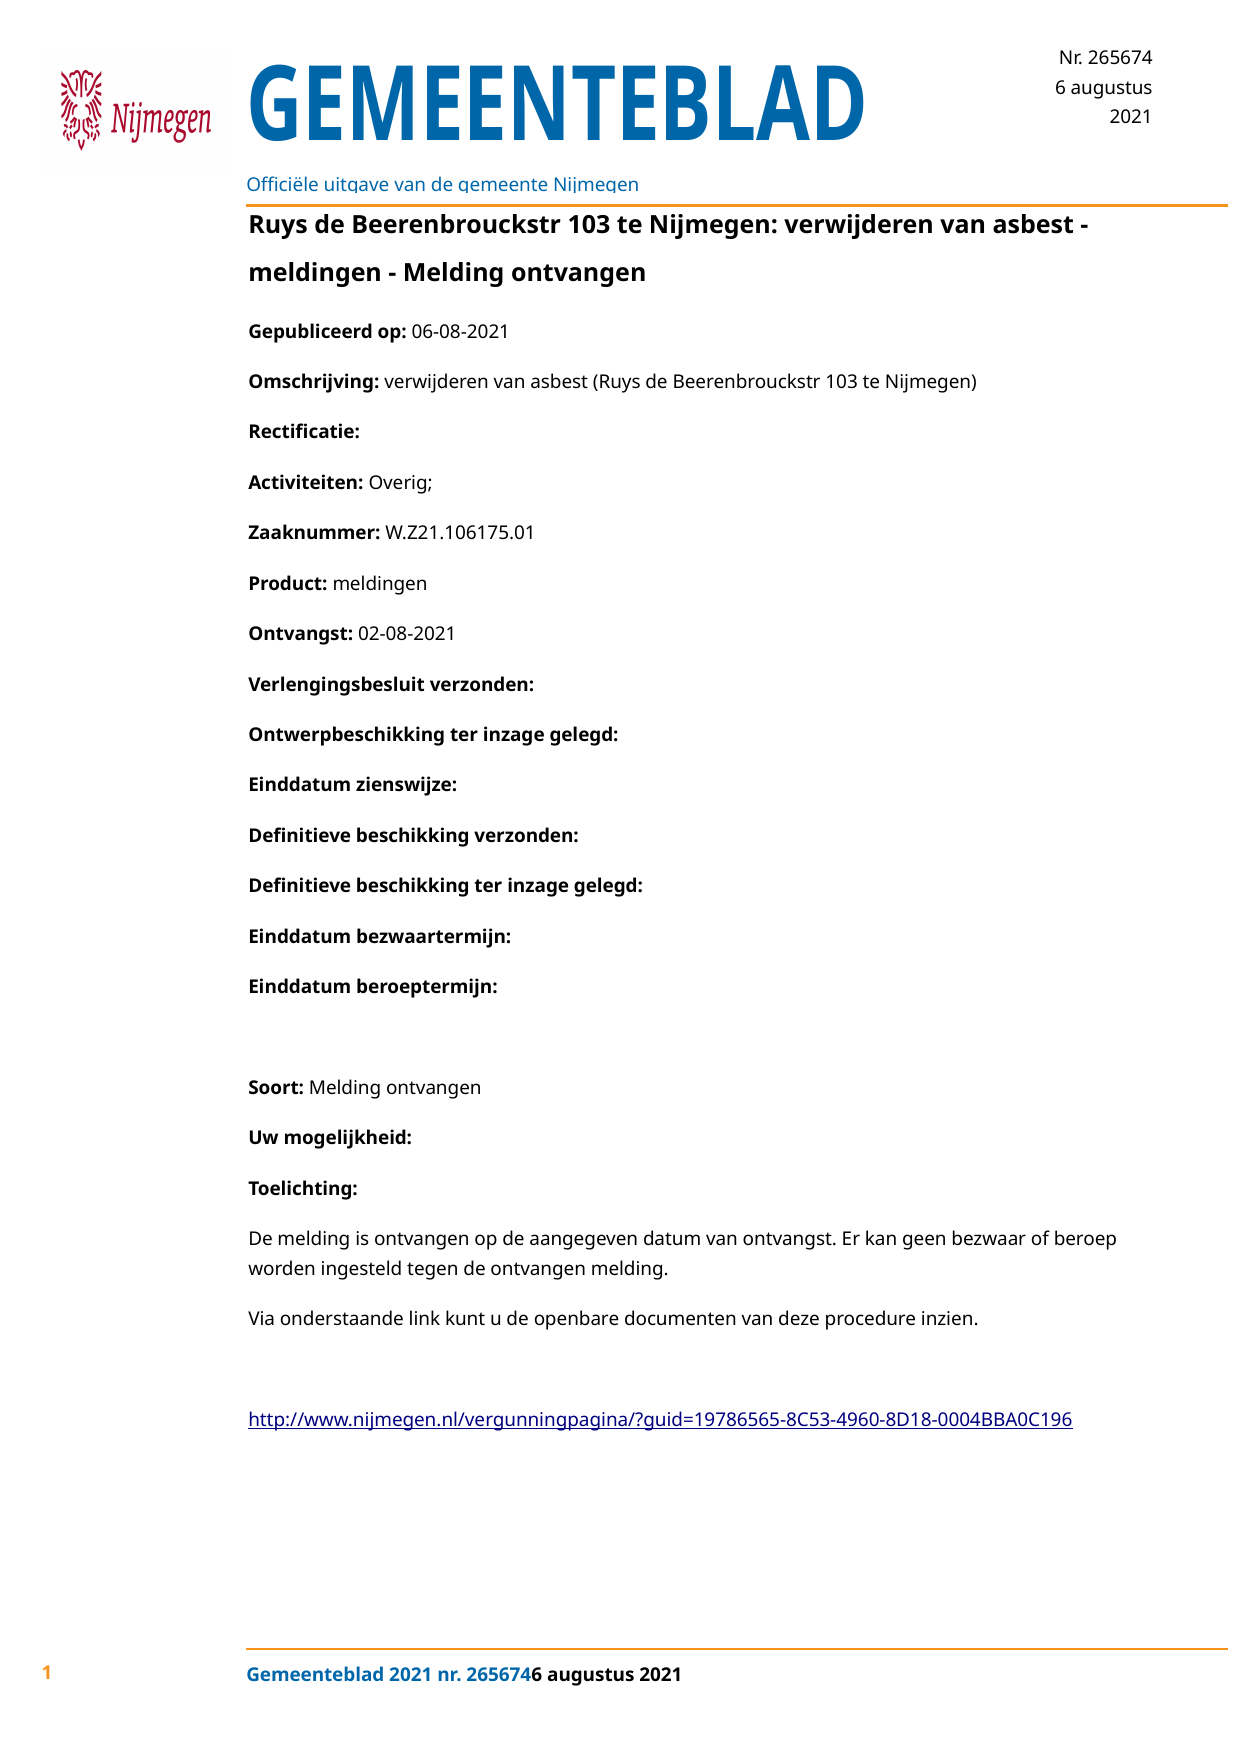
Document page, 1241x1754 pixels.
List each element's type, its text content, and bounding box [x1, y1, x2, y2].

text Einddatum beroeptermijn: [248, 973, 1152, 999]
text Zaaknummer: W.Z21.106175.01 [248, 519, 1152, 545]
text Soort: Melding ontvangen [248, 1074, 1152, 1100]
text Product: meldingen [248, 570, 1152, 596]
text Uw mogelijkheid: [248, 1124, 1152, 1150]
text Via onderstaande link kunt u de openbare documenten van deze procedure inzien. [248, 1305, 1152, 1331]
text Omschrijving: verwijderen van asbest (Ruys de Beerenbrouckstr 103 te Nijmegen) [248, 368, 1152, 394]
text Gepubliceerd op: 06-08-2021 [248, 318, 1152, 344]
text Activiteiten: Overig; [248, 469, 1152, 495]
text Ontvangst: 02-08-2021 [248, 620, 1152, 646]
text De melding is ontvangen op de aangegeven datum van ontvangst. Er kan geen bezwaar of beroep worden ingesteld tegen de ontvangen melding. [248, 1225, 1152, 1281]
text Definitieve beschikking ter inzage gelegd: [248, 872, 1152, 898]
text Toelichting: [248, 1175, 1152, 1201]
text Rectificatie: [248, 419, 1152, 444]
text http://www.nijmegen.nl/vergunningpagina/?guid=19786565-8C53-4960-8D18-0004BBA0C196 [248, 1406, 1152, 1432]
text Ruys de Beerenbrouckstr 103 te Nijmegen: verwijderen van asbest - meldingen - Melding ontvangen [248, 207, 1152, 288]
picture [41, 47, 231, 172]
text Einddatum bezwaartermijn: [248, 923, 1152, 949]
text Definitieve beschikking verzonden: [248, 822, 1152, 848]
text Ontwerpbeschikking ter inzage gelegd: [248, 721, 1152, 747]
text Einddatum zienswijze: [248, 772, 1152, 797]
text Verlengingsbesluit verzonden: [248, 671, 1152, 697]
